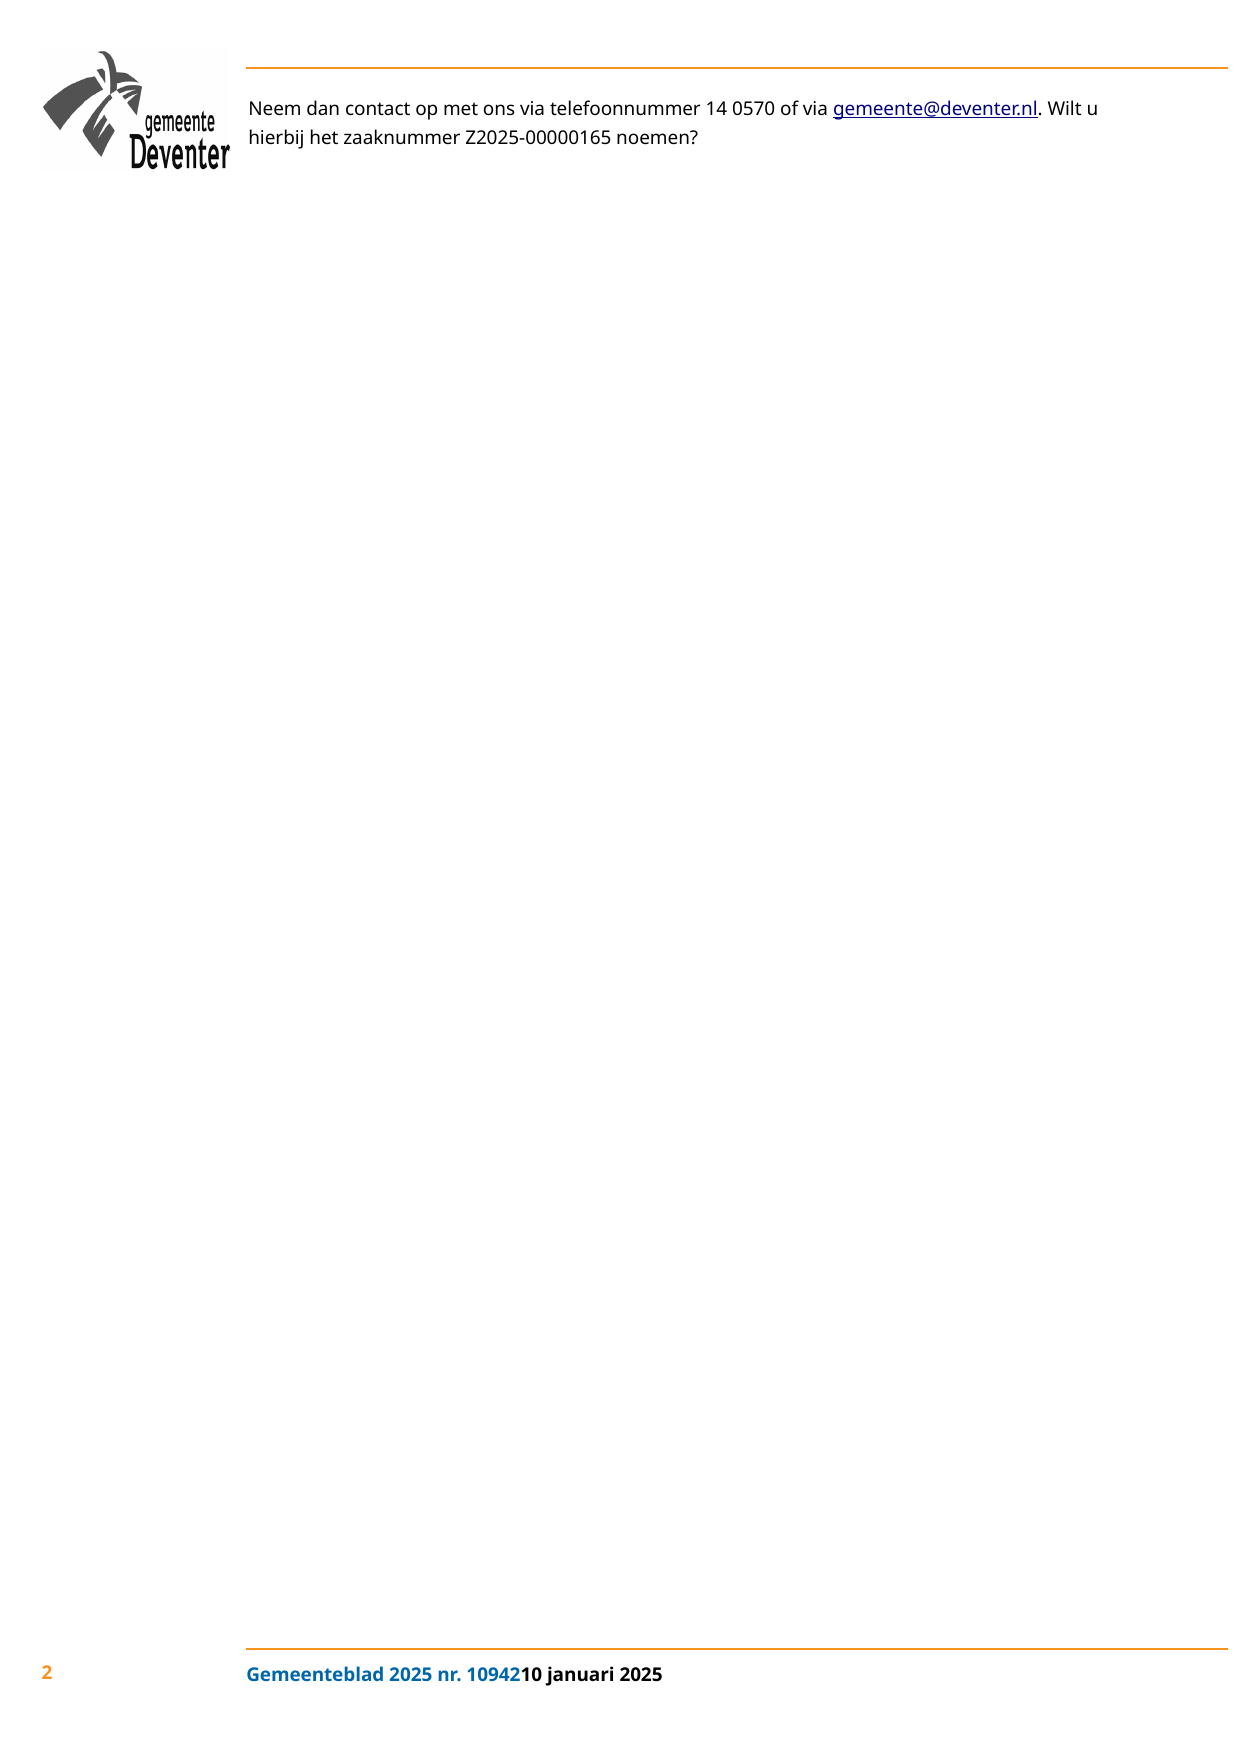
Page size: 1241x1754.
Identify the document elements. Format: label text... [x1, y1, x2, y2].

picture [41, 47, 231, 172]
text Neem dan contact op met ons via telefoonnummer 14 0570 of via gemeente@deventer.nl. Wilt u hierbij het zaaknummer Z2025-00000165 noemen? [248, 95, 1152, 150]
